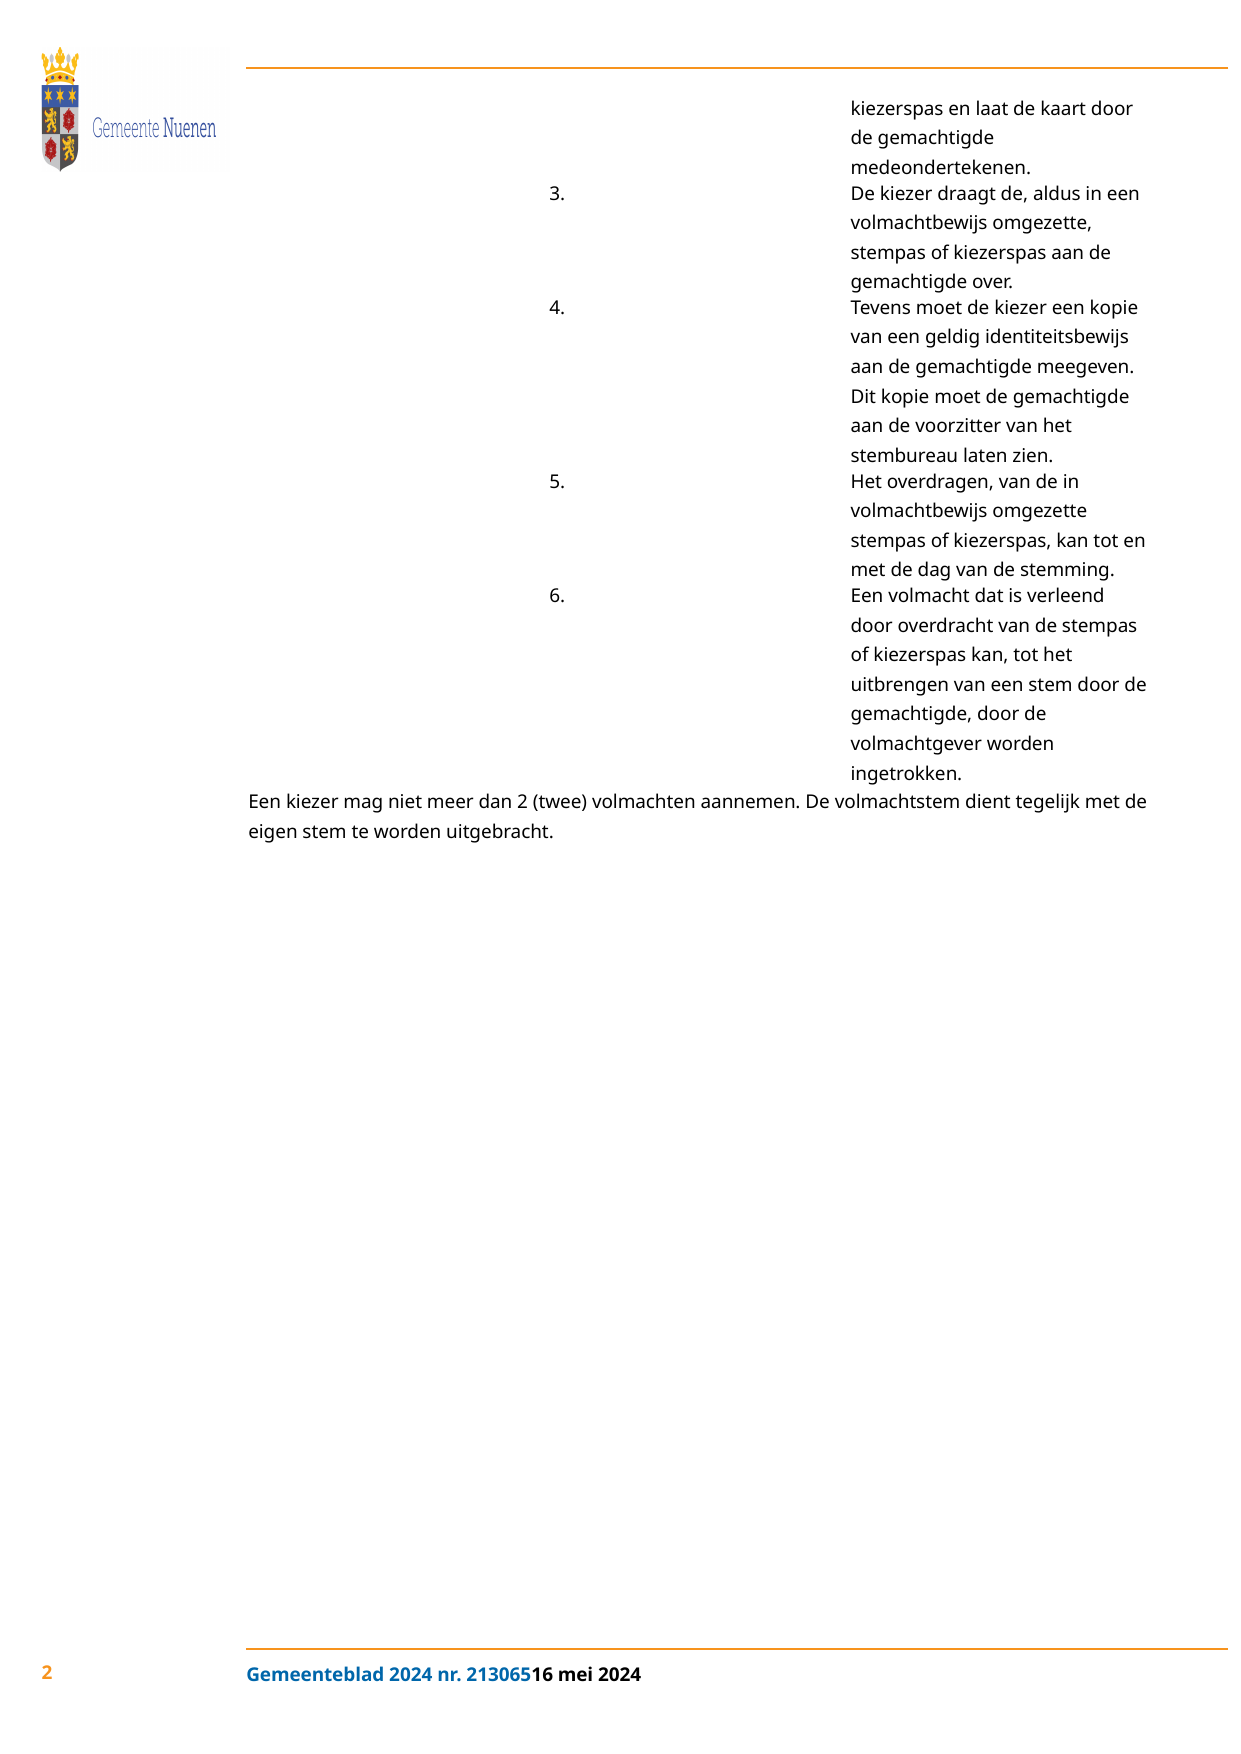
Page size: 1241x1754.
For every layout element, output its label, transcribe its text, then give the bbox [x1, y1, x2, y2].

table_cell Een volmacht dat is verleend door overdracht van de stempas of kiezerspas kan, tot het uitbrengen van een stem door de gemachtigde, door de volmachtgever worden ingetrokken. [850, 582, 1152, 786]
table_cell 5. [549, 468, 850, 582]
table_cell kiezerspas en laat de kaart door de gemachtigde medeondertekenen. [850, 95, 1152, 180]
table_cell [248, 468, 549, 582]
picture [41, 47, 231, 172]
table_cell 6. [549, 582, 850, 786]
table_cell De kiezer draagt de, aldus in een volmachtbewijs omgezette, stempas of kiezerspas aan de gemachtigde over. [850, 180, 1152, 294]
table_cell [248, 294, 549, 468]
text Een kiezer mag niet meer dan 2 (twee) volmachten aannemen. De volmachtstem dient tegelijk met de eigen stem te worden uitgebracht. [248, 789, 1152, 844]
table_cell 3. [549, 180, 850, 294]
table_cell [549, 95, 850, 180]
table_cell 4. [549, 294, 850, 468]
table_cell Het overdragen, van de in volmachtbewijs omgezette stempas of kiezerspas, kan tot en met de dag van de stemming. [850, 468, 1152, 582]
table_cell [248, 95, 549, 180]
table_cell [248, 582, 549, 786]
table_cell [248, 180, 549, 294]
table_cell Tevens moet de kiezer een kopie van een geldig identiteitsbewijs aan de gemachtigde meegeven. Dit kopie moet de gemachtigde aan de voorzitter van het stembureau laten zien. [850, 294, 1152, 468]
